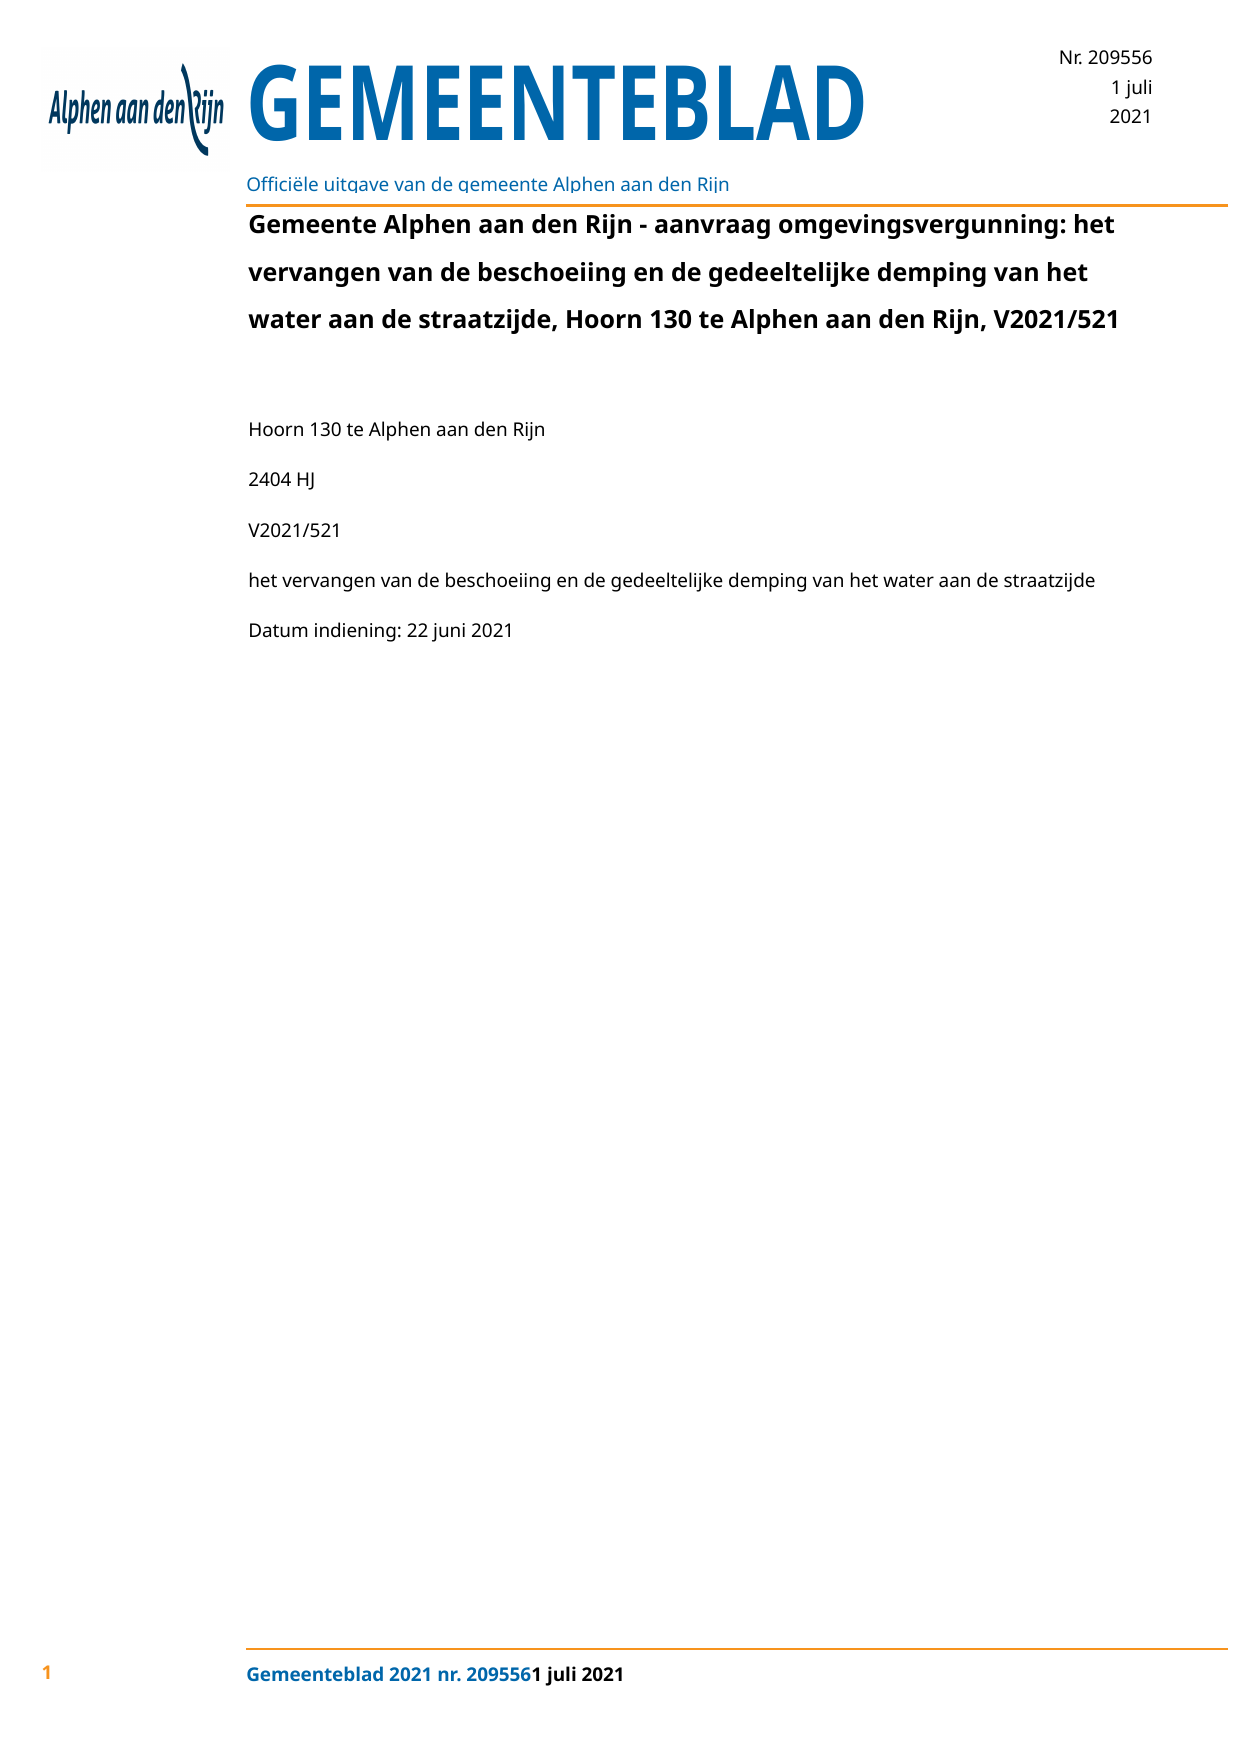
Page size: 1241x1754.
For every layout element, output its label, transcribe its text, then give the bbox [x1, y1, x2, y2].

text Gemeente Alphen aan den Rijn - aanvraag omgevingsvergunning: het vervangen van de beschoeiing en de gedeeltelijke demping van het water aan de straatzijde, Hoorn 130 te Alphen aan den Rijn, V2021/521 [248, 207, 1152, 336]
text het vervangen van de beschoeiing en de gedeeltelijke demping van het water aan de straatzijde [248, 567, 1152, 593]
text V2021/521 [248, 517, 1152, 542]
text Datum indiening: 22 juni 2021 [248, 618, 1152, 643]
text 2404 HJ [248, 466, 1152, 492]
picture [41, 47, 231, 172]
text Hoorn 130 te Alphen aan den Rijn [248, 416, 1152, 442]
